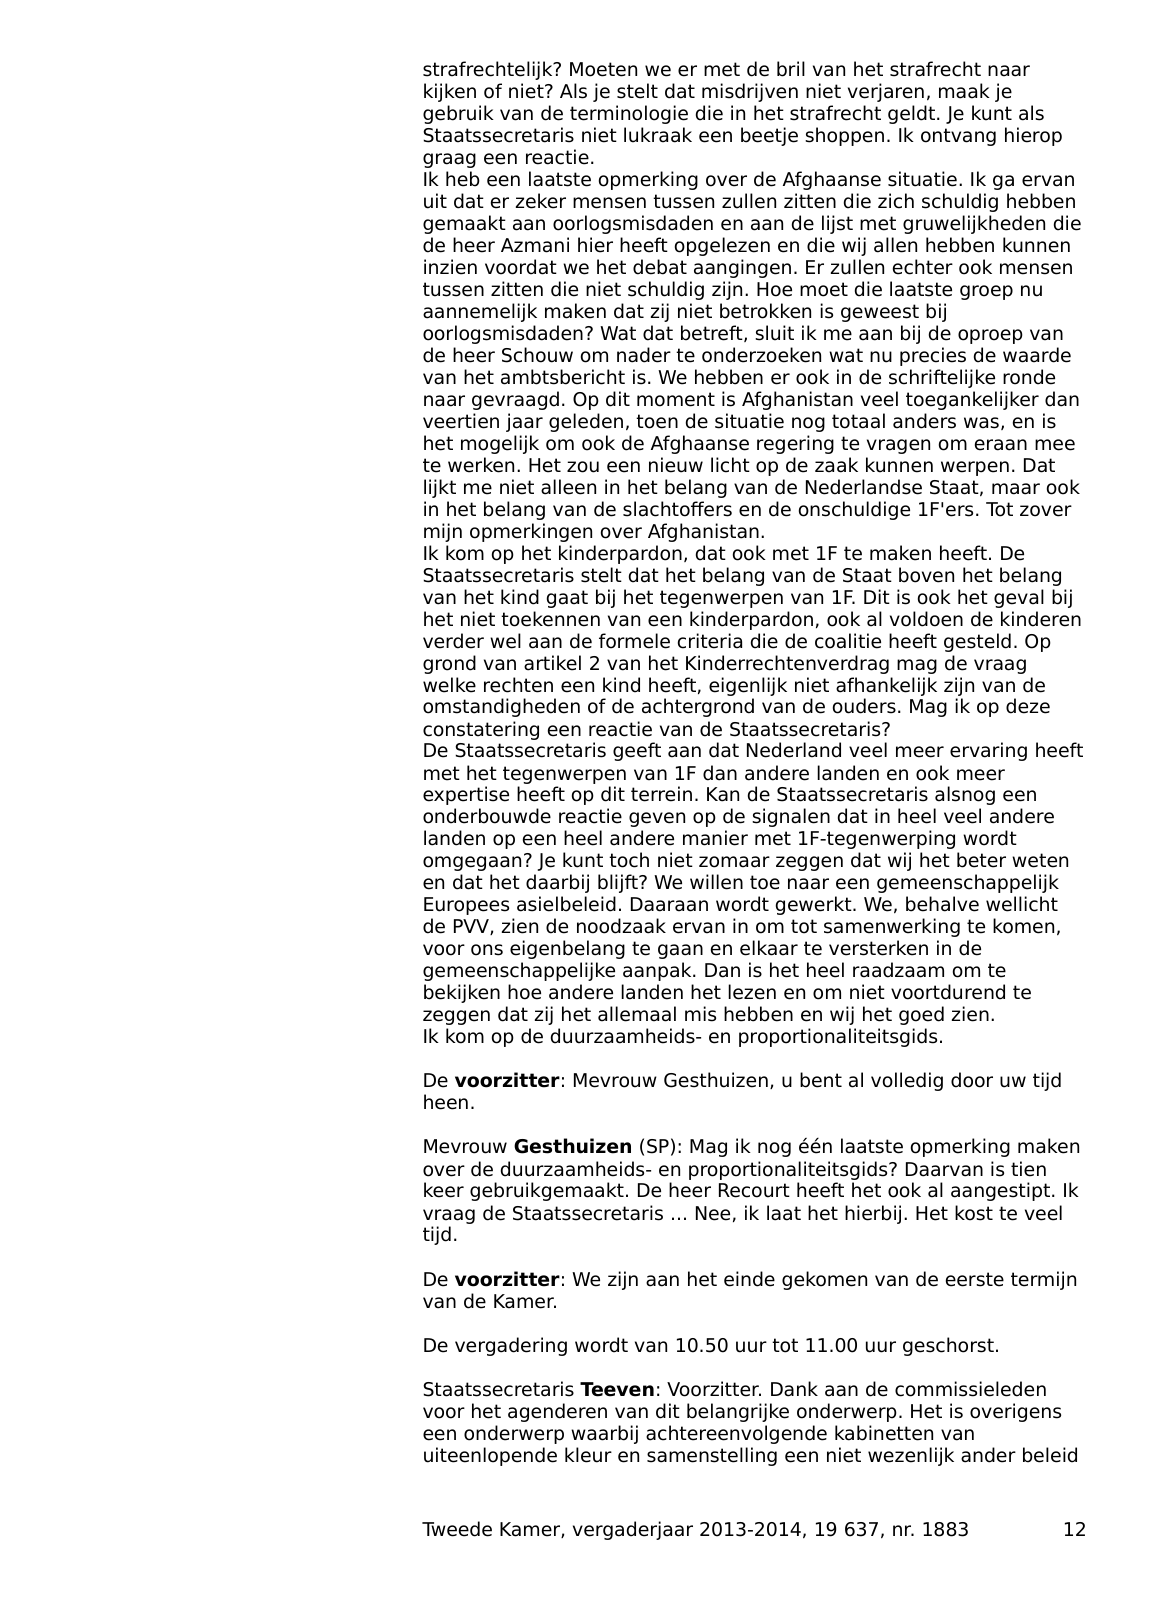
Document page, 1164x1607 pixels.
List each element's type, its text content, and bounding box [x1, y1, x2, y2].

text De voorzitter: Mevrouw Gesthuizen, u bent al volledig door uw tijd heen. [422, 1070, 1087, 1114]
text Ik kom op de duurzaamheids- en proportionaliteitsgids. [422, 1026, 1087, 1048]
text Staatssecretaris Teeven: Voorzitter. Dank aan de commissieleden voor het agenderen van dit belangrijke onderwerp. Het is overigens een onderwerp waarbij achtereenvolgende kabinetten van uiteenlopende kleur en samenstelling een niet wezenlijk ander beleid [422, 1379, 1087, 1467]
text De Staatssecretaris geeft aan dat Nederland veel meer ervaring heeft met het tegenwerpen van 1F dan andere landen en ook meer expertise heeft op dit terrein. Kan de Staatssecretaris alsnog een onderbouwde reactie geven op de signalen dat in heel veel andere landen op een heel andere manier met 1F-tegenwerping wordt omgegaan? Je kunt toch niet zomaar zeggen dat wij het beter weten en dat het daarbij blijft? We willen toe naar een gemeenschappelijk Europees asielbeleid. Daaraan wordt gewerkt. We, behalve wellicht de PVV, zien de noodzaak ervan in om tot samenwerking te komen, voor ons eigenbelang te gaan en elkaar te versterken in de gemeenschappelijke aanpak. Dan is het heel raadzaam om te bekijken hoe andere landen het lezen en om niet voortdurend te zeggen dat zij het allemaal mis hebben en wij het goed zien. [422, 740, 1087, 1026]
text Mevrouw Gesthuizen (SP): Mag ik nog één laatste opmerking maken over de duurzaamheids- en proportionaliteitsgids? Daarvan is tien keer gebruikgemaakt. De heer Recourt heeft het ook al aangestipt. Ik vraag de Staatssecretaris ... Nee, ik laat het hierbij. Het kost te veel tijd. [422, 1136, 1087, 1246]
text De vergadering wordt van 10.50 uur tot 11.00 uur geschorst. [422, 1335, 1087, 1357]
text Ik heb een laatste opmerking over de Afghaanse situatie. Ik ga ervan uit dat er zeker mensen tussen zullen zitten die zich schuldig hebben gemaakt aan oorlogsmisdaden en aan de lijst met gruwelijkheden die de heer Azmani hier heeft opgelezen en die wij allen hebben kunnen inzien voordat we het debat aangingen. Er zullen echter ook mensen tussen zitten die niet schuldig zijn. Hoe moet die laatste groep nu aannemelijk maken dat zij niet betrokken is geweest bij oorlogsmisdaden? Wat dat betreft, sluit ik me aan bij de oproep van de heer Schouw om nader te onderzoeken wat nu precies de waarde van het ambtsbericht is. We hebben er ook in de schriftelijke ronde naar gevraagd. Op dit moment is Afghanistan veel toegankelijker dan veertien jaar geleden, toen de situatie nog totaal anders was, en is het mogelijk om ook de Afghaanse regering te vragen om eraan mee te werken. Het zou een nieuw licht op de zaak kunnen werpen. Dat lijkt me niet alleen in het belang van de Nederlandse Staat, maar ook in het belang van de slachtoffers en de onschuldige 1F'ers. Tot zover mijn opmerkingen over Afghanistan. [422, 169, 1087, 543]
text Ik kom op het kinderpardon, dat ook met 1F te maken heeft. De Staatssecretaris stelt dat het belang van de Staat boven het belang van het kind gaat bij het tegenwerpen van 1F. Dit is ook het geval bij het niet toekennen van een kinderpardon, ook al voldoen de kinderen verder wel aan de formele criteria die de coalitie heeft gesteld. Op grond van artikel 2 van het Kinderrechtenverdrag mag de vraag welke rechten een kind heeft, eigenlijk niet afhankelijk zijn van de omstandigheden of de achtergrond van de ouders. Mag ik op deze constatering een reactie van de Staatssecretaris? [422, 543, 1087, 740]
text strafrechtelijk? Moeten we er met de bril van het strafrecht naar kijken of niet? Als je stelt dat misdrijven niet verjaren, maak je gebruik van de terminologie die in het strafrecht geldt. Je kunt als Staatssecretaris niet lukraak een beetje shoppen. Ik ontvang hierop graag een reactie. [422, 59, 1087, 169]
text De voorzitter: We zijn aan het einde gekomen van de eerste termijn van de Kamer. [422, 1268, 1087, 1312]
